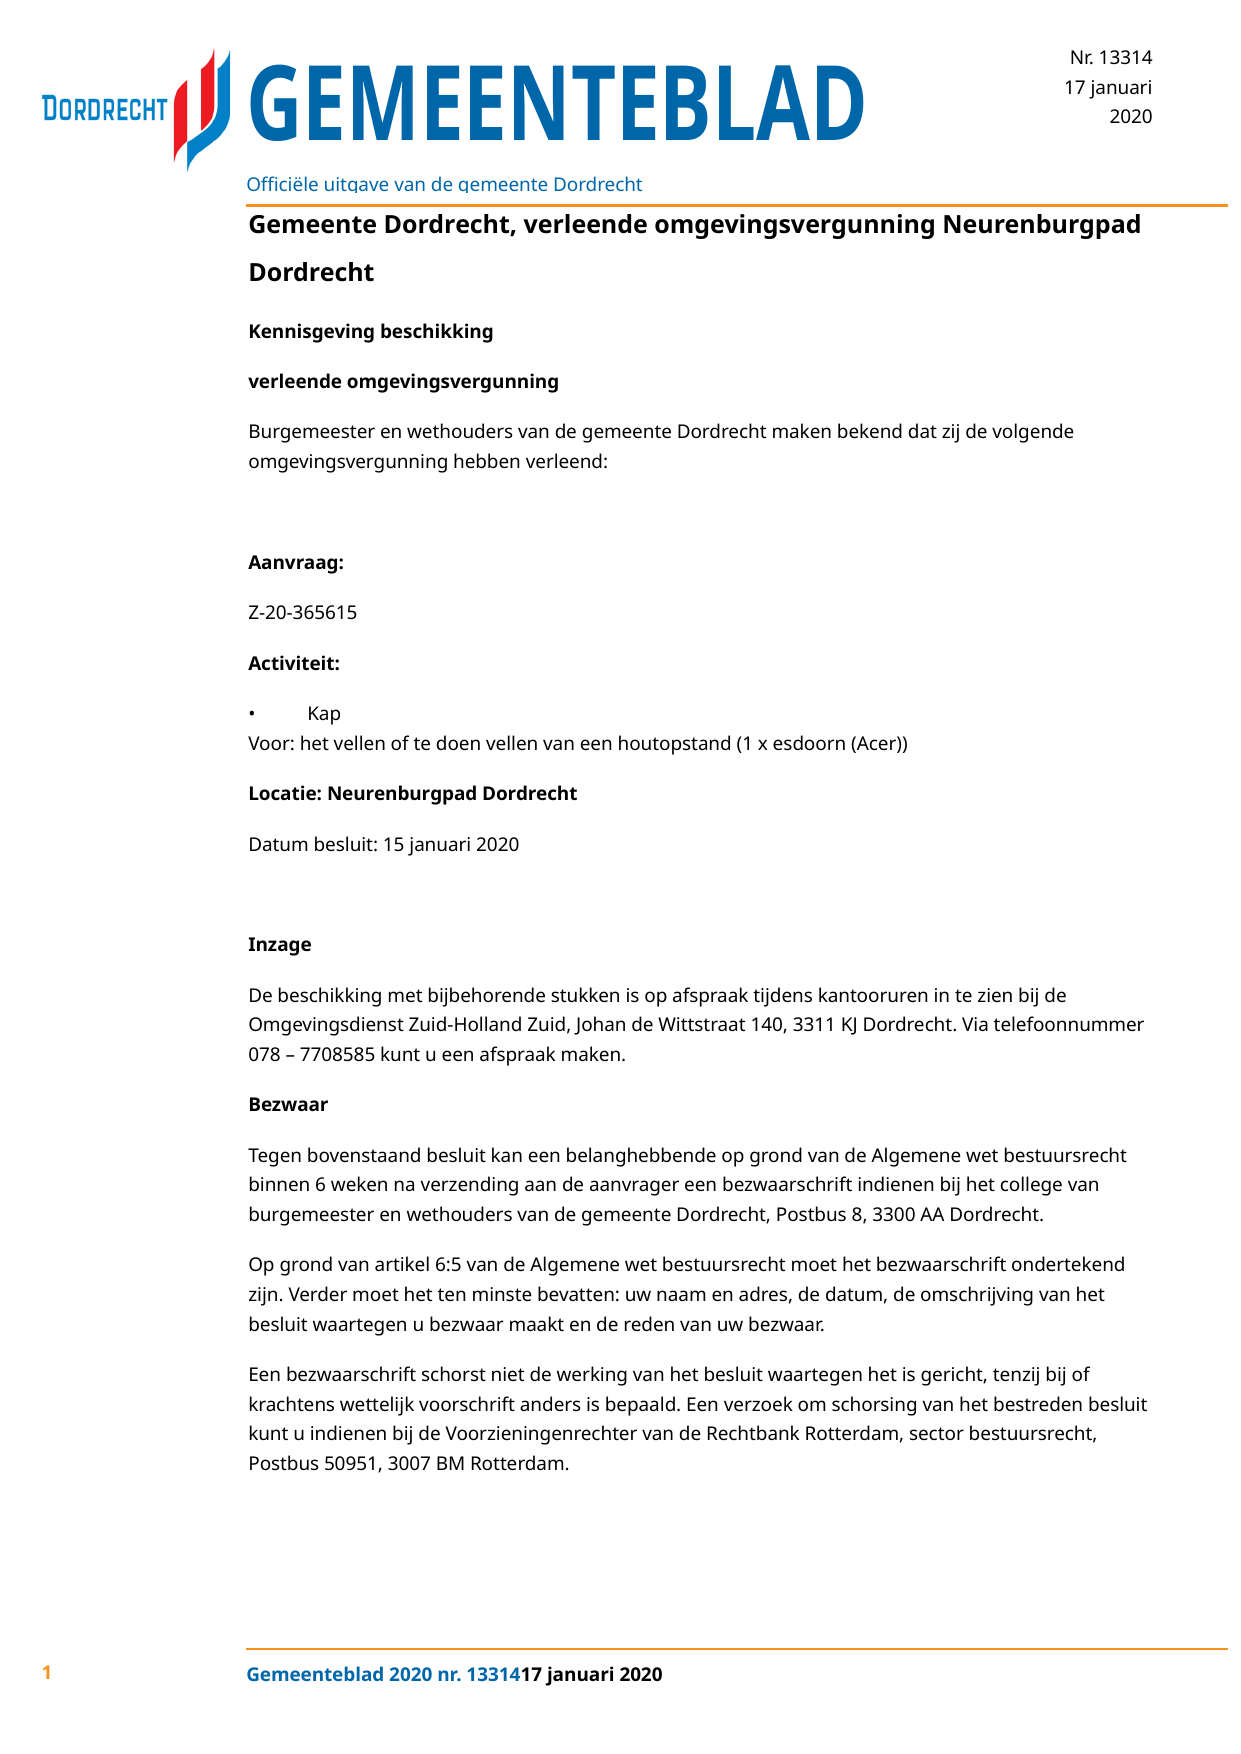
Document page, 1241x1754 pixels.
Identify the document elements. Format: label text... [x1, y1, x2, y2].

text Datum besluit: 15 januari 2020 [248, 831, 1152, 857]
text Kennisgeving beschikking [248, 318, 1152, 344]
text verleende omgevingsvergunning [248, 368, 1152, 394]
text Op grond van artikel 6:5 van de Algemene wet bestuursrecht moet het bezwaarschrift ondertekend zijn. Verder moet het ten minste bevatten: uw naam en adres, de datum, de omschrijving van het besluit waartegen u bezwaar maakt en de reden van uw bezwaar. [248, 1252, 1152, 1337]
text Z-20-365615 [248, 599, 1152, 625]
picture [41, 47, 231, 172]
text Voor: het vellen of te doen vellen van een houtopstand (1 x esdoorn (Acer)) [248, 730, 1152, 756]
list Kap [248, 700, 1152, 726]
text Aanvraag: [248, 549, 1152, 575]
text Gemeente Dordrecht, verleende omgevingsvergunning Neurenburgpad Dordrecht [248, 207, 1152, 288]
text Bezwaar [248, 1092, 1152, 1117]
text Een bezwaarschrift schorst niet de werking van het besluit waartegen het is gericht, tenzij bij of krachtens wettelijk voorschrift anders is bepaald. Een verzoek om schorsing van het bestreden besluit kunt u indienen bij de Voorzieningenrechter van de Rechtbank Rotterdam, sector bestuursrecht, Postbus 50951, 3007 BM Rotterdam. [248, 1361, 1152, 1476]
text Activiteit: [248, 650, 1152, 676]
text Locatie: Neurenburgpad Dordrecht [248, 780, 1152, 806]
text Inzage [248, 932, 1152, 957]
text Burgemeester en wethouders van de gemeente Dordrecht maken bekend dat zij de volgende omgevingsvergunning hebben verleend: [248, 419, 1152, 474]
text De beschikking met bijbehorende stukken is op afspraak tijdens kantooruren in te zien bij de Omgevingsdienst Zuid-Holland Zuid, Johan de Wittstraat 140, 3311 KJ Dordrecht. Via telefoonnummer 078 – 7708585 kunt u een afspraak maken. [248, 982, 1152, 1067]
text Tegen bovenstaand besluit kan een belanghebbende op grond van de Algemene wet bestuursrecht binnen 6 weken na verzending aan de aanvrager een bezwaarschrift indienen bij het college van burgemeester en wethouders van de gemeente Dordrecht, Postbus 8, 3300 AA Dordrecht. [248, 1142, 1152, 1227]
